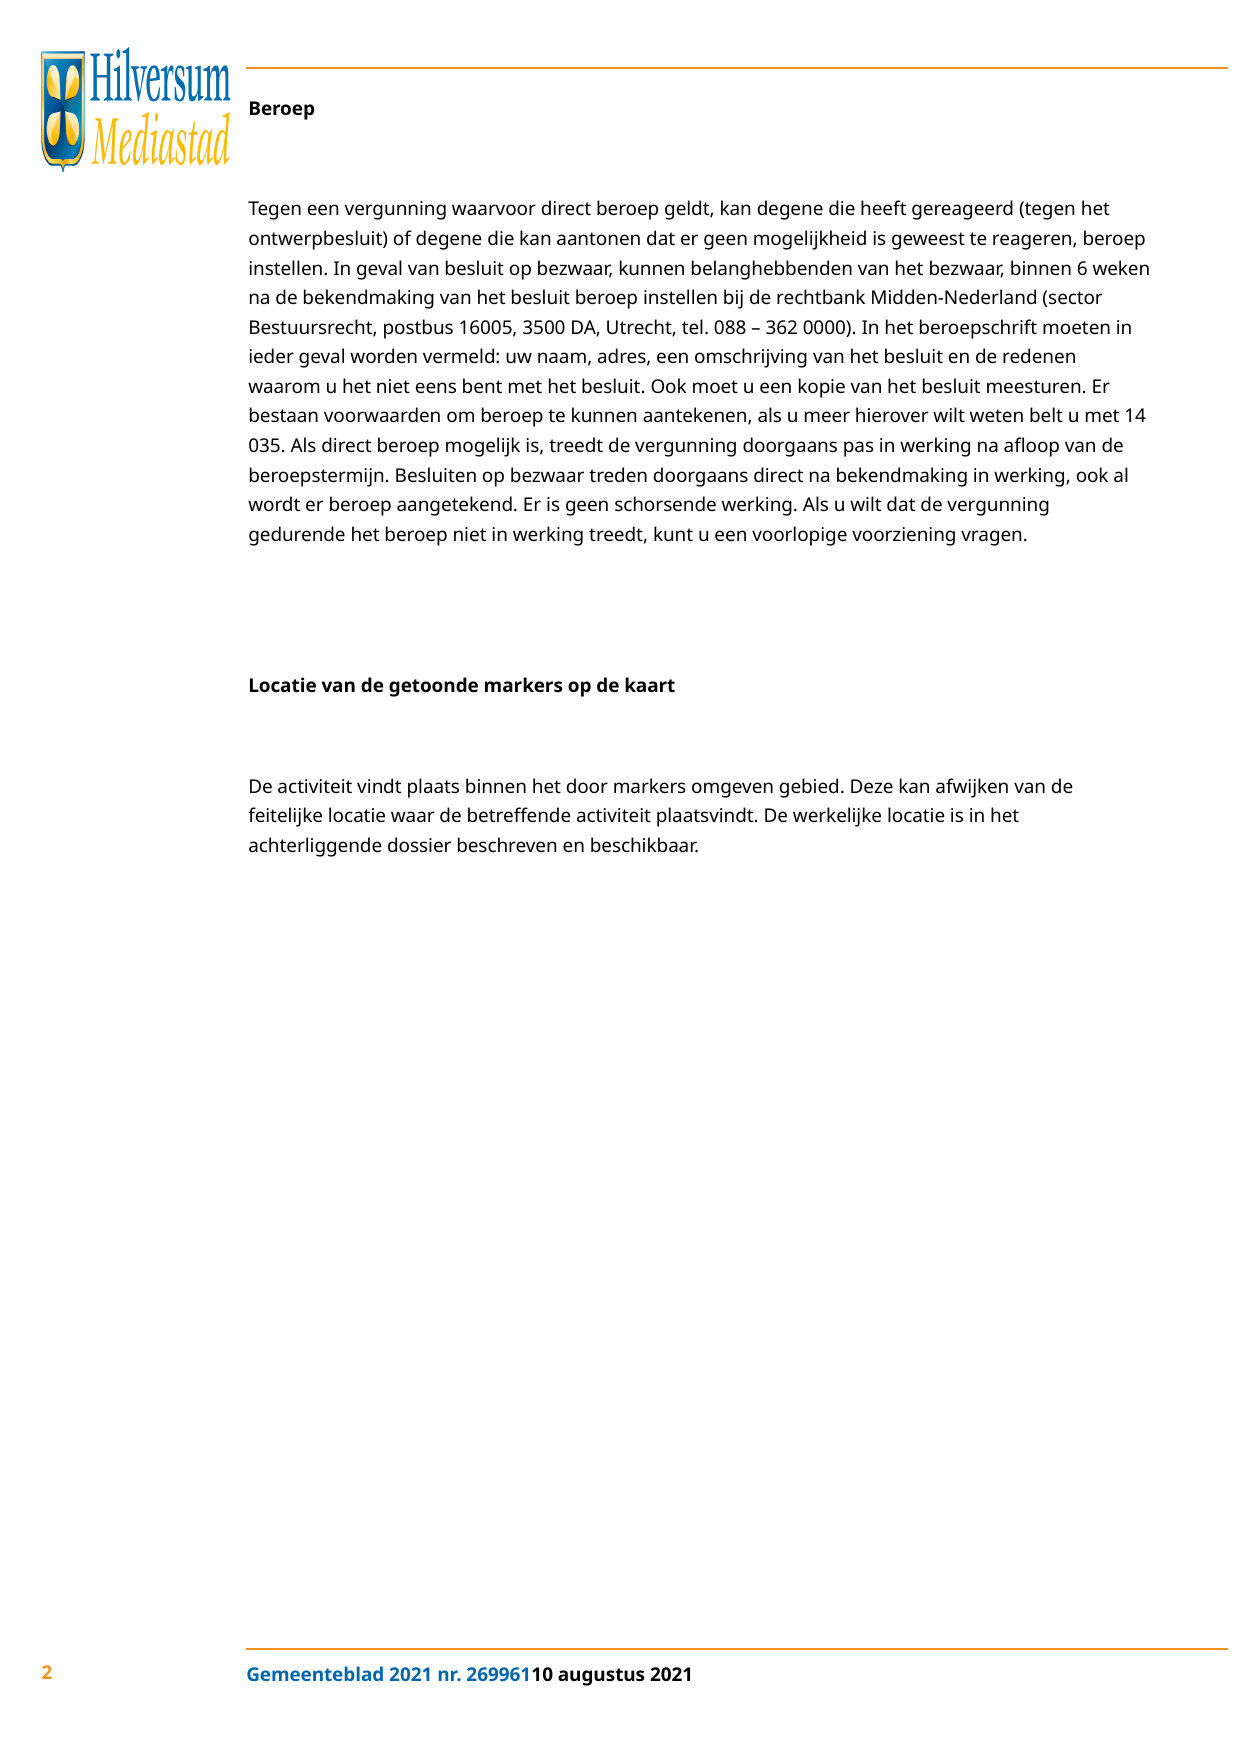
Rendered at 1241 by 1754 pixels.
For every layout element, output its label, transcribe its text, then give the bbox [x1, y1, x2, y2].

text Beroep [248, 95, 1152, 121]
text Locatie van de getoonde markers op de kaart [248, 672, 1152, 698]
text De activiteit vindt plaats binnen het door markers omgeven gebied. Deze kan afwijken van de feitelijke locatie waar de betreffende activiteit plaatsvindt. De werkelijke locatie is in het achterliggende dossier beschreven en beschikbaar. [248, 773, 1152, 858]
text Tegen een vergunning waarvoor direct beroep geldt, kan degene die heeft gereageerd (tegen het ontwerpbesluit) of degene die kan aantonen dat er geen mogelijkheid is geweest te reageren, beroep instellen. In geval van besluit op bezwaar, kunnen belanghebbenden van het bezwaar, binnen 6 weken na de bekendmaking van het besluit beroep instellen bij de rechtbank Midden-Nederland (sector Bestuursrecht, postbus 16005, 3500 DA, Utrecht, tel. 088 – 362 0000). In het beroepschrift moeten in ieder geval worden vermeld: uw naam, adres, een omschrijving van het besluit en de redenen waarom u het niet eens bent met het besluit. Ook moet u een kopie van het besluit meesturen. Er bestaan voorwaarden om beroep te kunnen aantekenen, als u meer hierover wilt weten belt u met 14 035. Als direct beroep mogelijk is, treedt de vergunning doorgaans pas in werking na afloop van de beroepstermijn. Besluiten op bezwaar treden doorgaans direct na bekendmaking in werking, ook al wordt er beroep aangetekend. Er is geen schorsende werking. Als u wilt dat de vergunning gedurende het beroep niet in werking treedt, kunt u een voorlopige voorziening vragen. [248, 196, 1152, 547]
picture [41, 47, 231, 172]
